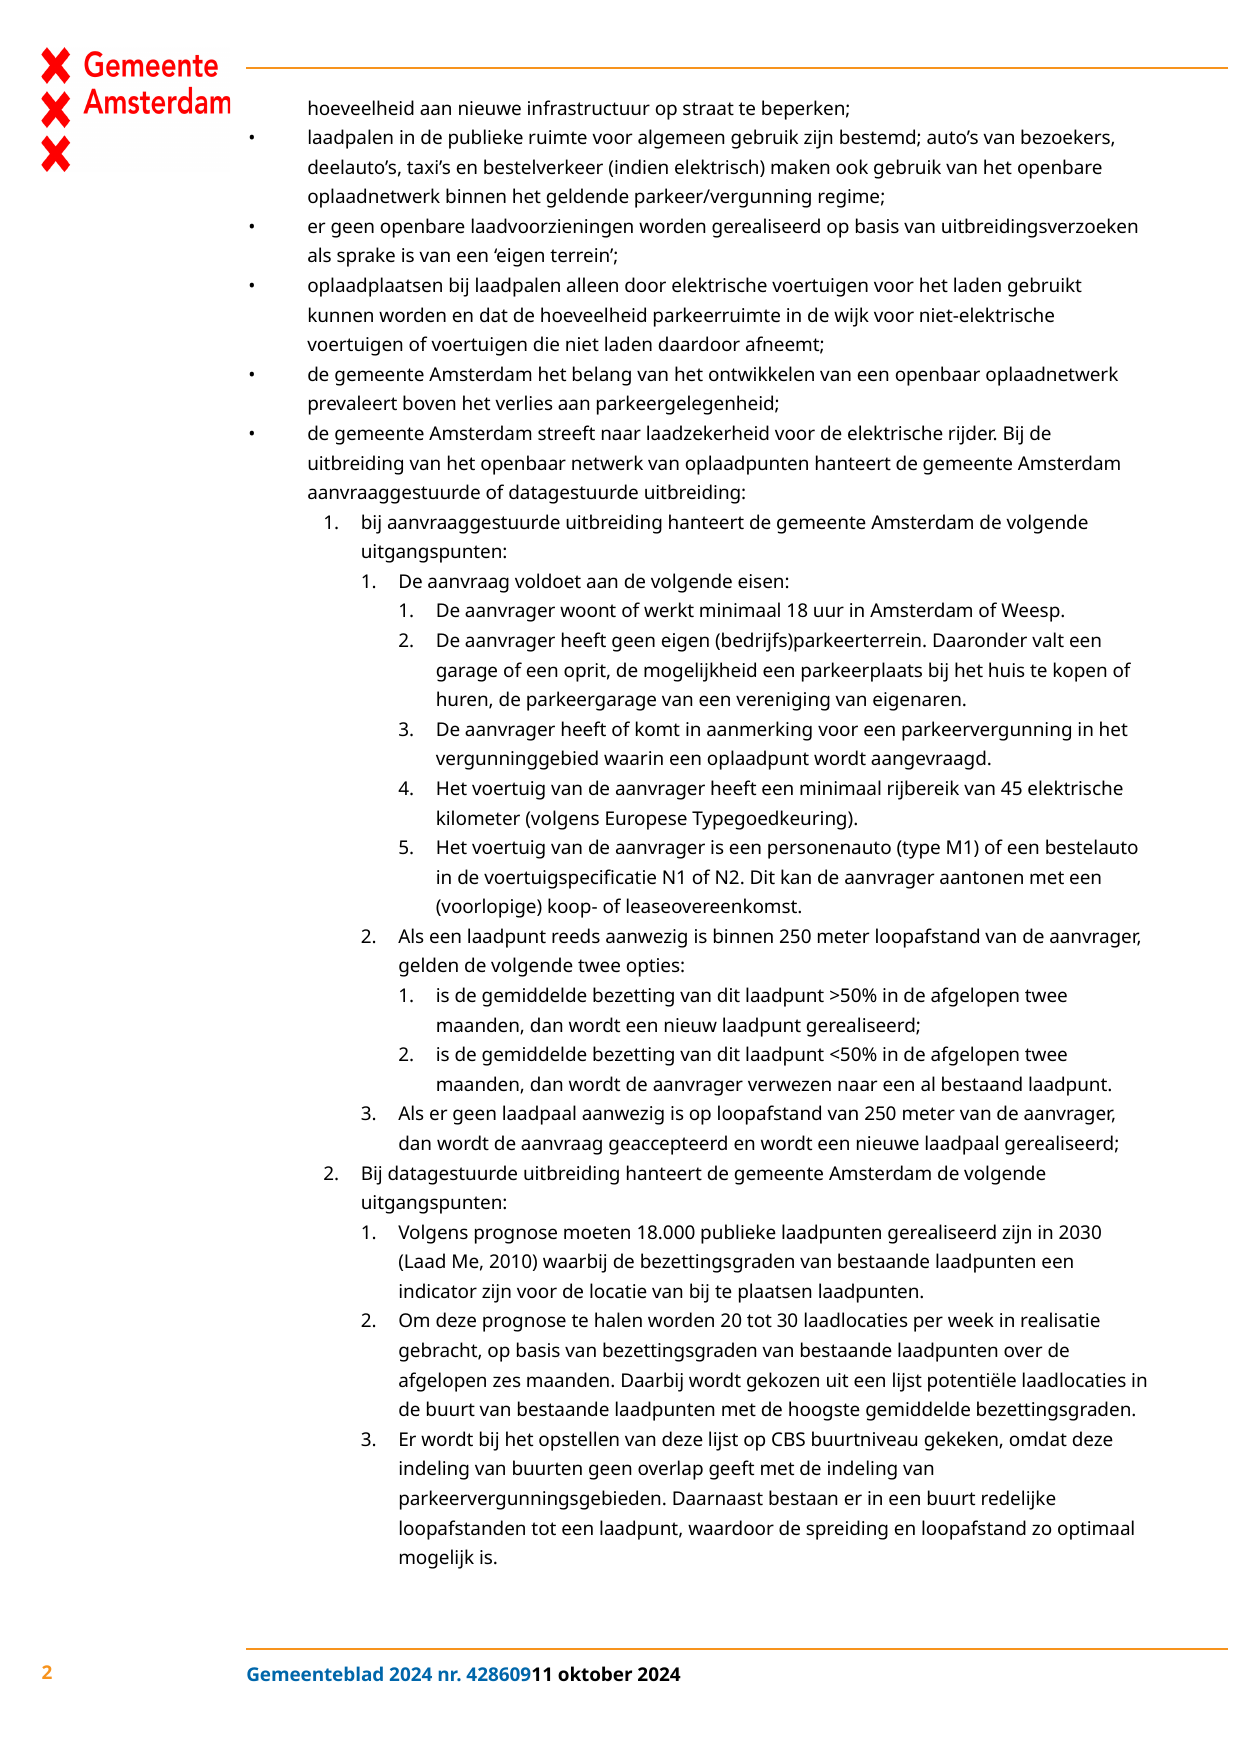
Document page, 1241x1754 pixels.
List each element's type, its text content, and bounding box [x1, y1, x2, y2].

list De aanvrager woont of werkt minimaal 18 uur in Amsterdam of Weesp. [398, 598, 1152, 623]
list De aanvrager heeft geen eigen (bedrijfs)parkeerterrein. Daaronder valt een garage of een oprit, de mogelijkheid een parkeerplaats bij het huis te kopen of huren, de parkeergarage van een vereniging van eigenaren. [398, 627, 1152, 712]
list is de gemiddelde bezetting van dit laadpunt <50% in de afgelopen twee maanden, dan wordt de aanvrager verwezen naar een al bestaand laadpunt. [398, 1041, 1152, 1097]
list Bij datagestuurde uitbreiding hanteert de gemeente Amsterdam de volgende uitgangspunten: [323, 1160, 1152, 1215]
list is de gemiddelde bezetting van dit laadpunt >50% in de afgelopen twee maanden, dan wordt een nieuw laadpunt gerealiseerd; [398, 982, 1152, 1038]
list Het voertuig van de aanvrager heeft een minimaal rijbereik van 45 elektrische kilometer (volgens Europese Typegoedkeuring). [398, 775, 1152, 831]
list er geen openbare laadvoorzieningen worden gerealiseerd op basis van uitbreidingsverzoeken als sprake is van een ‘eigen terrein’; [248, 213, 1152, 268]
list oplaadplaatsen bij laadpalen alleen door elektrische voertuigen voor het laden gebruikt kunnen worden en dat de hoeveelheid parkeerruimte in de wijk voor niet-elektrische voertuigen of voertuigen die niet laden daardoor afneemt; [248, 272, 1152, 357]
list Als er geen laadpaal aanwezig is op loopafstand van 250 meter van de aanvrager, dan wordt de aanvraag geaccepteerd en wordt een nieuwe laadpaal gerealiseerd; [361, 1101, 1152, 1156]
list bij aanvraaggestuurde uitbreiding hanteert de gemeente Amsterdam de volgende uitgangspunten: [323, 509, 1152, 564]
list laadpalen in de publieke ruimte voor algemeen gebruik zijn bestemd; auto’s van bezoekers, deelauto’s, taxi’s en bestelverkeer (indien elektrisch) maken ook gebruik van het openbare oplaadnetwerk binnen het geldende parkeer/vergunning regime; [248, 124, 1152, 209]
list Om deze prognose te halen worden 20 tot 30 laadlocaties per week in realisatie gebracht, op basis van bezettingsgraden van bestaande laadpunten over de afgelopen zes maanden. Daarbij wordt gekozen uit een lijst potentiële laadlocaties in de buurt van bestaande laadpunten met de hoogste gemiddelde bezettingsgraden. [361, 1308, 1152, 1422]
list Het voertuig van de aanvrager is een personenauto (type M1) of een bestelauto in de voertuigspecificatie N1 of N2. Dit kan de aanvrager aantonen met een (voorlopige) koop- of leaseovereenkomst. [398, 834, 1152, 919]
list de gemeente Amsterdam streeft naar laadzekerheid voor de elektrische rijder. Bij de uitbreiding van het openbaar netwerk van oplaadpunten hanteert de gemeente Amsterdam aanvraaggestuurde of datagestuurde uitbreiding: [248, 420, 1152, 505]
list De aanvraag voldoet aan de volgende eisen: [361, 568, 1152, 594]
list de gemeente Amsterdam het belang van het ontwikkelen van een openbaar oplaadnetwerk prevaleert boven het verlies aan parkeergelegenheid; [248, 361, 1152, 416]
list De aanvrager heeft of komt in aanmerking voor een parkeervergunning in het vergunninggebied waarin een oplaadpunt wordt aangevraagd. [398, 716, 1152, 771]
picture [41, 47, 231, 172]
list Er wordt bij het opstellen van deze lijst op CBS buurtniveau gekeken, omdat deze indeling van buurten geen overlap geeft met de indeling van parkeervergunningsgebieden. Daarnaast bestaan er in een buurt redelijke loopafstanden tot een laadpunt, waardoor de spreiding en loopafstand zo optimaal mogelijk is. [361, 1426, 1152, 1570]
list hoeveelheid aan nieuwe infrastructuur op straat te beperken; [248, 95, 1152, 121]
list Volgens prognose moeten 18.000 publieke laadpunten gerealiseerd zijn in 2030 (Laad Me, 2010) waarbij de bezettingsgraden van bestaande laadpunten een indicator zijn voor de locatie van bij te plaatsen laadpunten. [361, 1219, 1152, 1304]
list Als een laadpunt reeds aanwezig is binnen 250 meter loopafstand van de aanvrager, gelden de volgende twee opties: [361, 923, 1152, 978]
